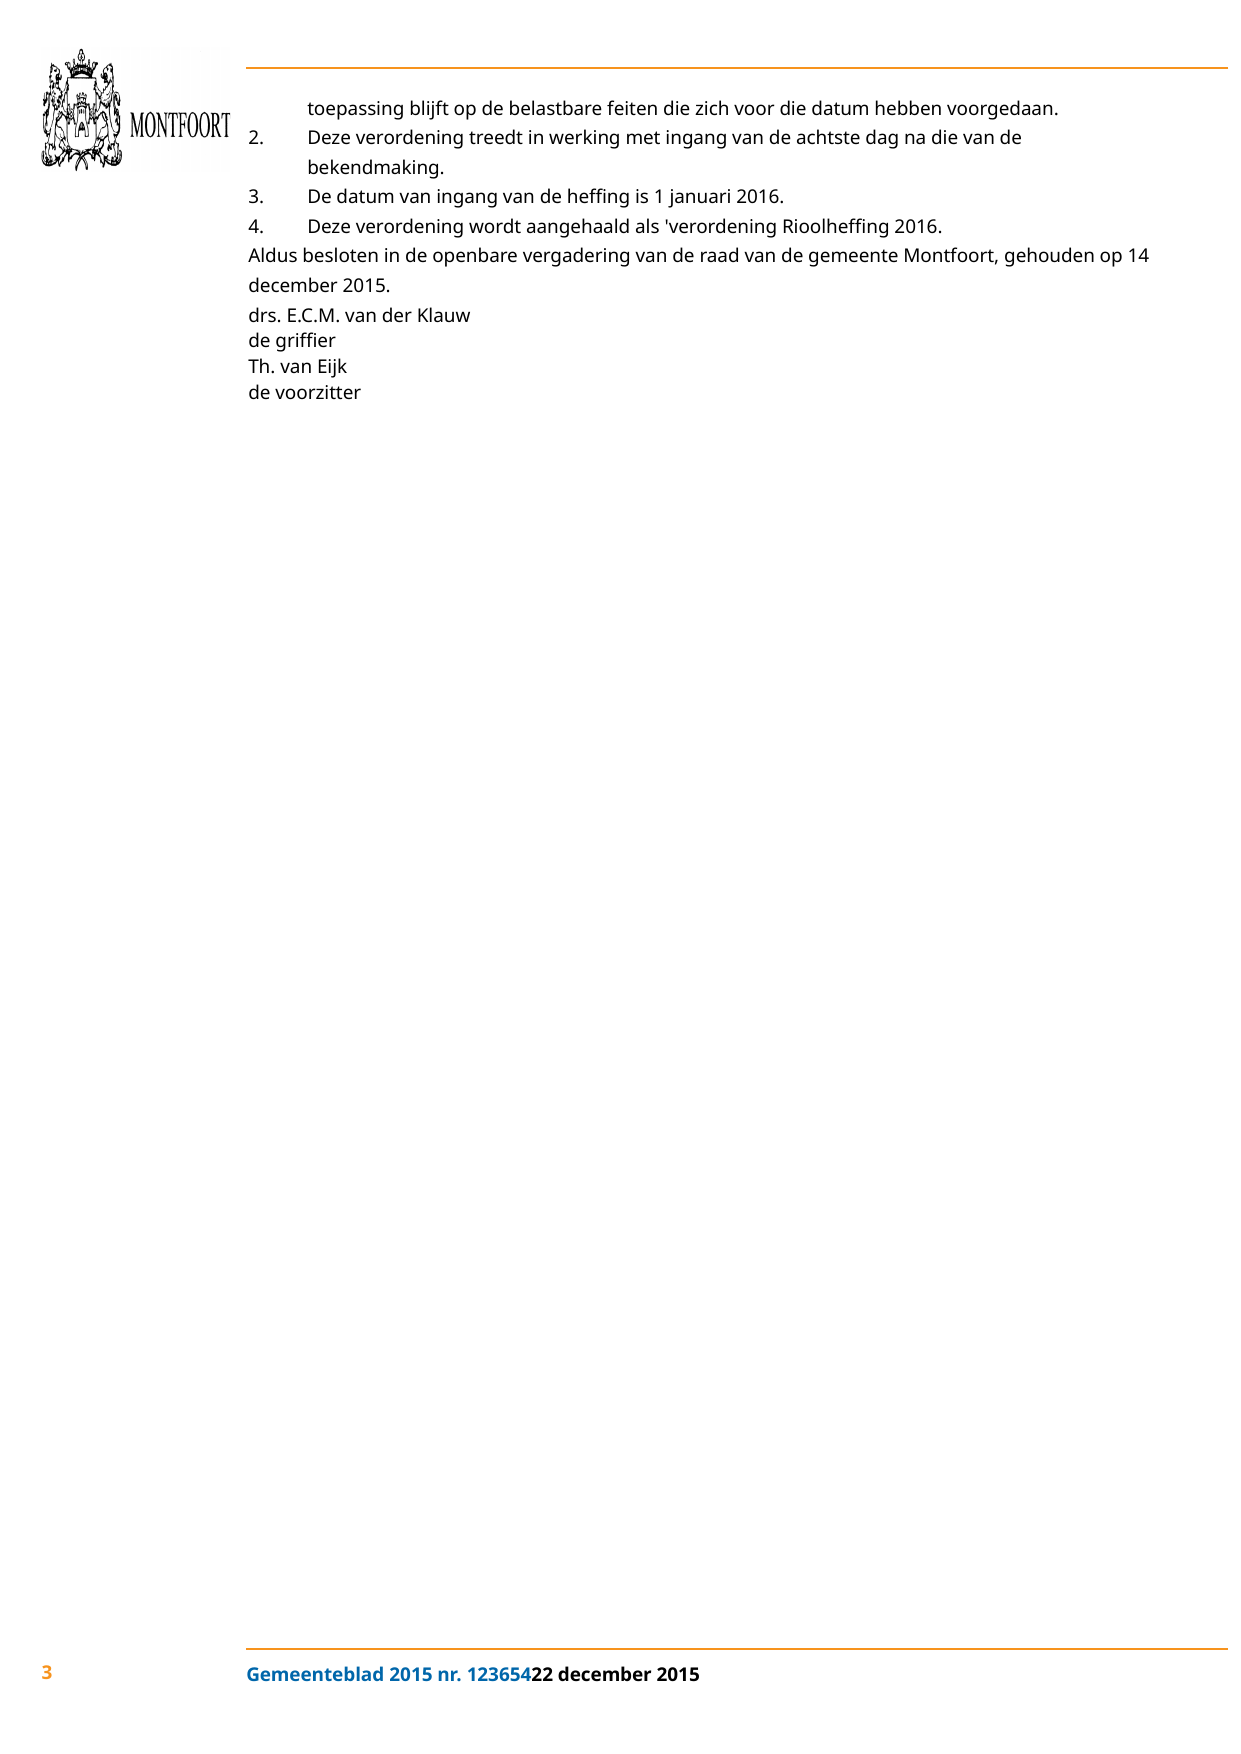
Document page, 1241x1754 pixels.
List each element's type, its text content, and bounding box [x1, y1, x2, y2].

list De datum van ingang van de heffing is 1 januari 2016. [248, 183, 1152, 209]
list Deze verordening wordt aangehaald als 'verordening Rioolheffing 2016. [248, 213, 1152, 239]
text Th. van Eijk [248, 353, 1152, 379]
list Deze verordening treedt in werking met ingang van de achtste dag na die van de bekendmaking. [248, 124, 1152, 180]
text de griffier [248, 328, 1152, 353]
text drs. E.C.M. van der Klauw [248, 302, 1152, 328]
picture [41, 47, 231, 172]
text de voorzitter [248, 379, 1152, 405]
text Aldus besloten in de openbare vergadering van de raad van de gemeente Montfoort, gehouden op 14 december 2015. [248, 243, 1152, 298]
list toepassing blijft op de belastbare feiten die zich voor die datum hebben voorgedaan. [248, 95, 1152, 121]
